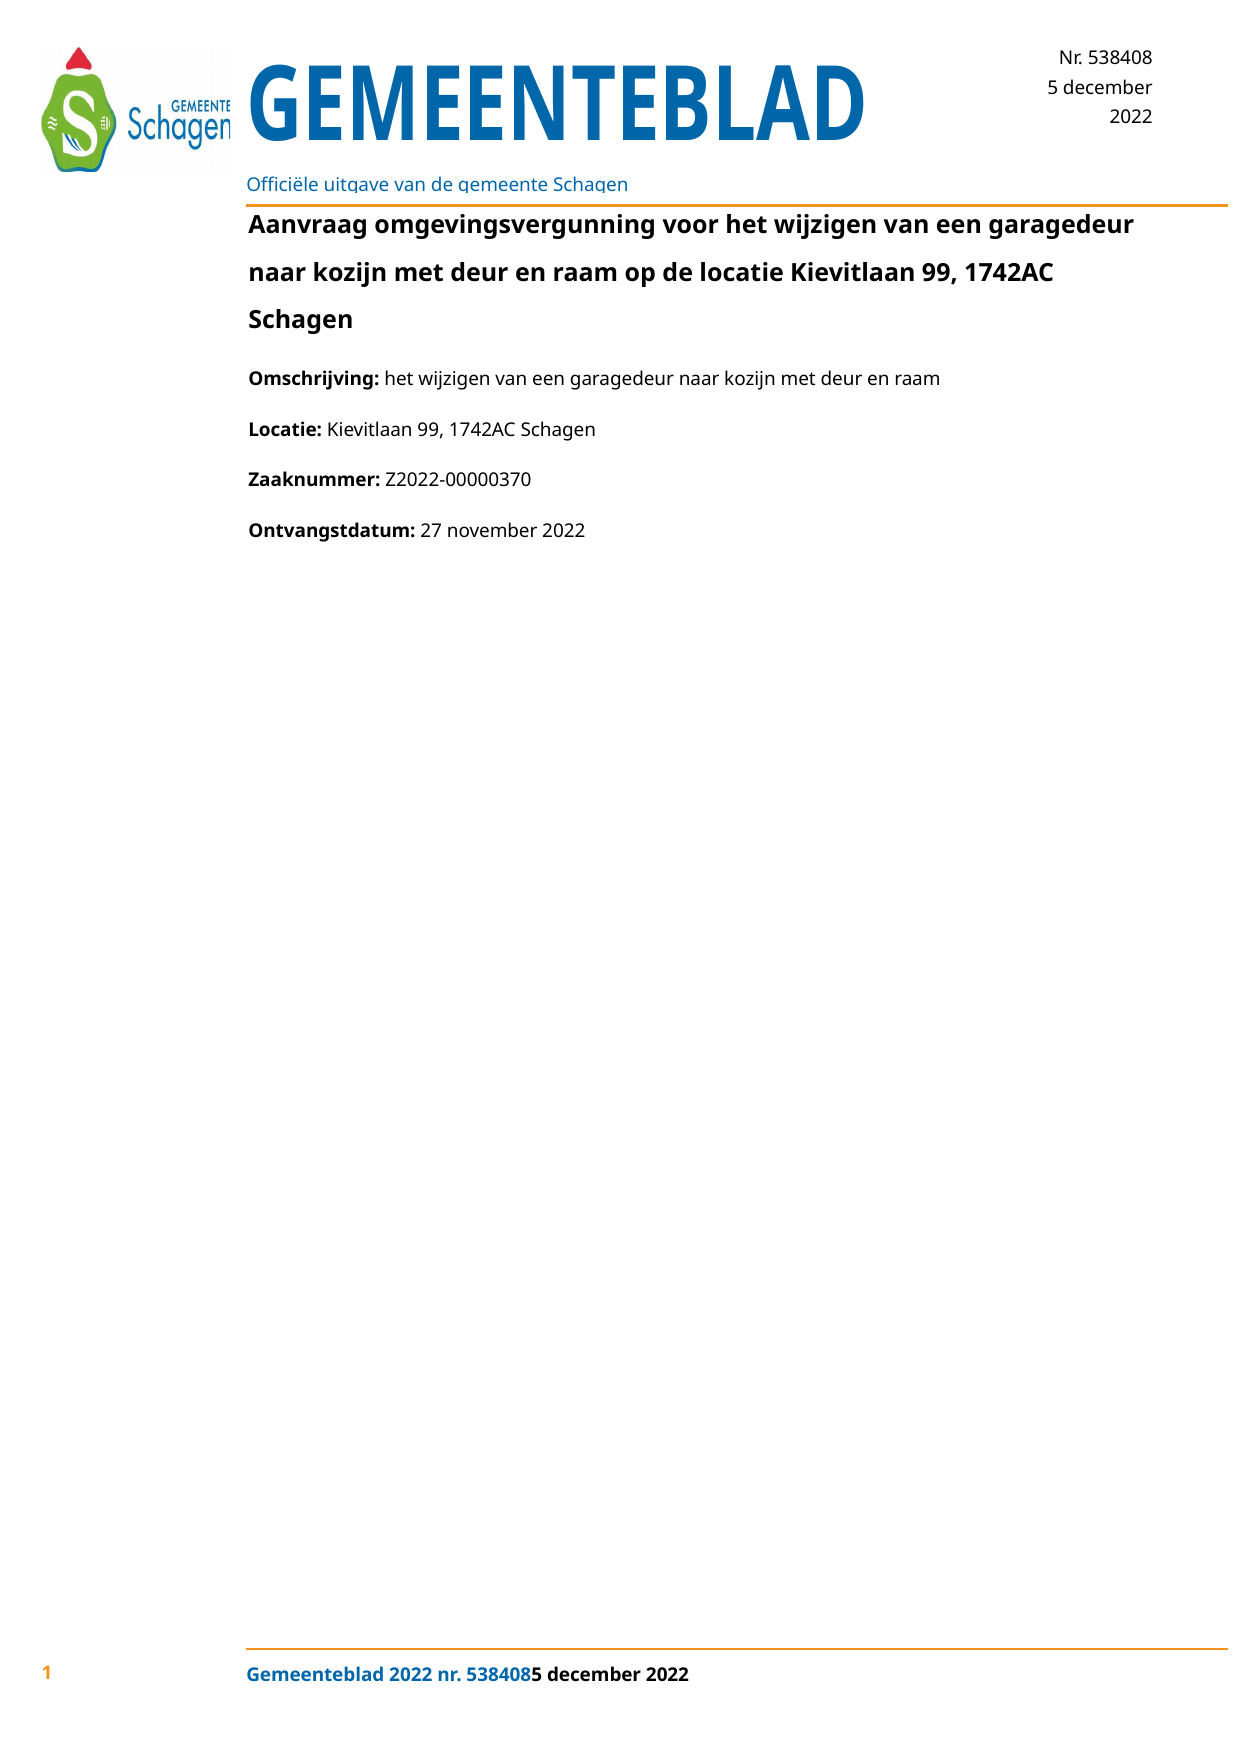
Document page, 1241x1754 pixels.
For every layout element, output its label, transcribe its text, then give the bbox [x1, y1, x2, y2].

text Ontvangstdatum: 27 november 2022 [248, 517, 1152, 542]
text Locatie: Kievitlaan 99, 1742AC Schagen [248, 416, 1152, 442]
text Aanvraag omgevingsvergunning voor het wijzigen van een garagedeur naar kozijn met deur en raam op de locatie Kievitlaan 99, 1742AC Schagen [248, 207, 1152, 336]
picture [41, 47, 231, 172]
text Zaaknummer: Z2022-00000370 [248, 466, 1152, 492]
text Omschrijving: het wijzigen van een garagedeur naar kozijn met deur en raam [248, 366, 1152, 391]
